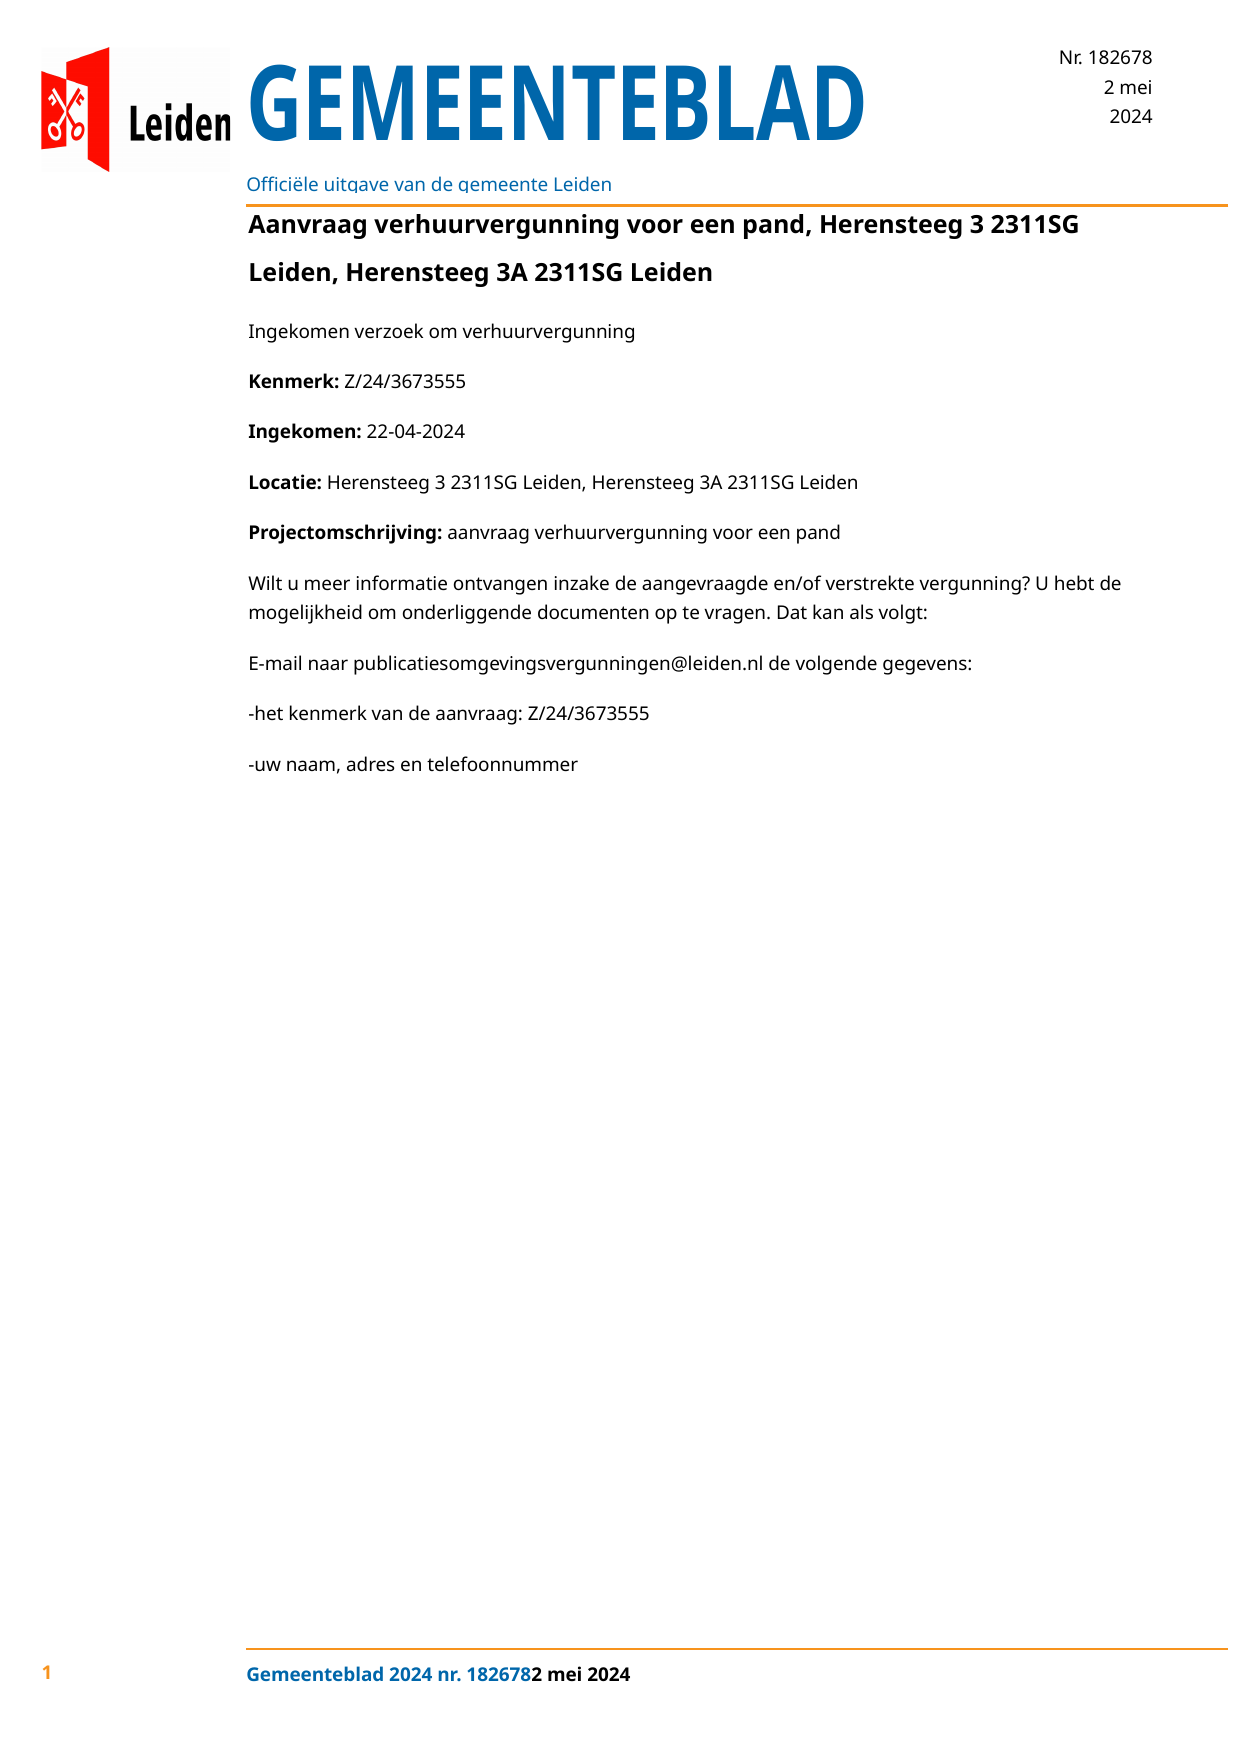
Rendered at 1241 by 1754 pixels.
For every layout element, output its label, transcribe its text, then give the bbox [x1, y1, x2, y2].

text Aanvraag verhuurvergunning voor een pand, Herensteeg 3 2311SG Leiden, Herensteeg 3A 2311SG Leiden [248, 207, 1152, 288]
text -het kenmerk van de aanvraag: Z/24/3673555 [248, 700, 1152, 726]
text Wilt u meer informatie ontvangen inzake de aangevraagde en/of verstrekte vergunning? U hebt de mogelijkheid om onderliggende documenten op te vragen. Dat kan als volgt: [248, 570, 1152, 625]
text E-mail naar publicatiesomgevingsvergunningen@leiden.nl de volgende gegevens: [248, 650, 1152, 676]
text Kenmerk: Z/24/3673555 [248, 368, 1152, 394]
text -uw naam, adres en telefoonnummer [248, 751, 1152, 777]
text Locatie: Herensteeg 3 2311SG Leiden, Herensteeg 3A 2311SG Leiden [248, 469, 1152, 495]
text Projectomschrijving: aanvraag verhuurvergunning voor een pand [248, 519, 1152, 545]
text Ingekomen: 22-04-2024 [248, 419, 1152, 444]
text Ingekomen verzoek om verhuurvergunning [248, 318, 1152, 344]
picture [41, 47, 231, 172]
